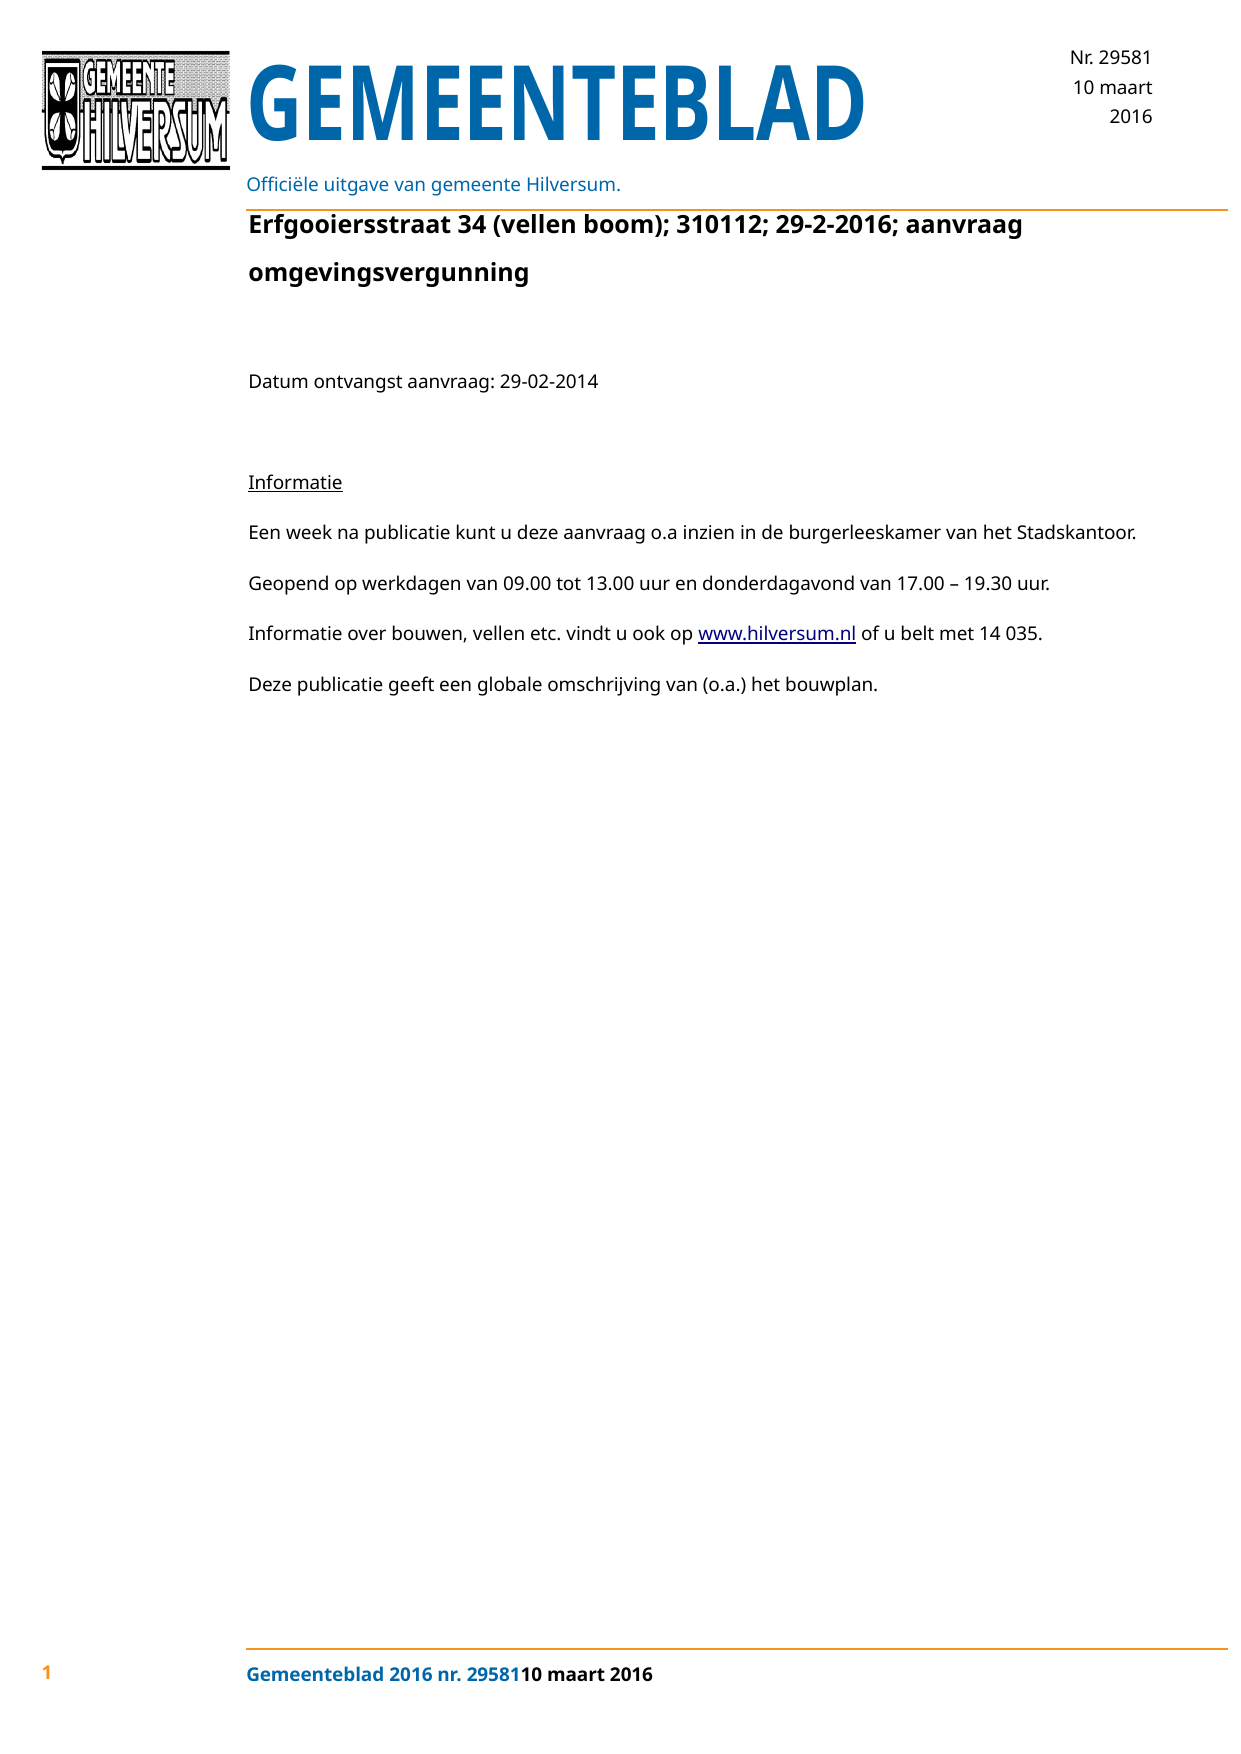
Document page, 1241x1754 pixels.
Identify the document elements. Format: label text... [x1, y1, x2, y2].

text Erfgooiersstraat 34 (vellen boom); 310112; 29-2-2016; aanvraag omgevingsvergunning [248, 211, 1152, 288]
text Geopend op werkdagen van 09.00 tot 13.00 uur en donderdagavond van 17.00 – 19.30 uur. [248, 570, 1152, 596]
text Datum ontvangst aanvraag: 29-02-2014 [248, 368, 1152, 394]
text Informatie [248, 469, 1152, 495]
text Deze publicatie geeft een globale omschrijving van (o.a.) het bouwplan. [248, 671, 1152, 697]
picture [41, 47, 231, 172]
text Een week na publicatie kunt u deze aanvraag o.a inzien in de burgerleeskamer van het Stadskantoor. [248, 519, 1152, 545]
text Informatie over bouwen, vellen etc. vindt u ook op www.hilversum.nl of u belt met 14 035. [248, 620, 1152, 646]
